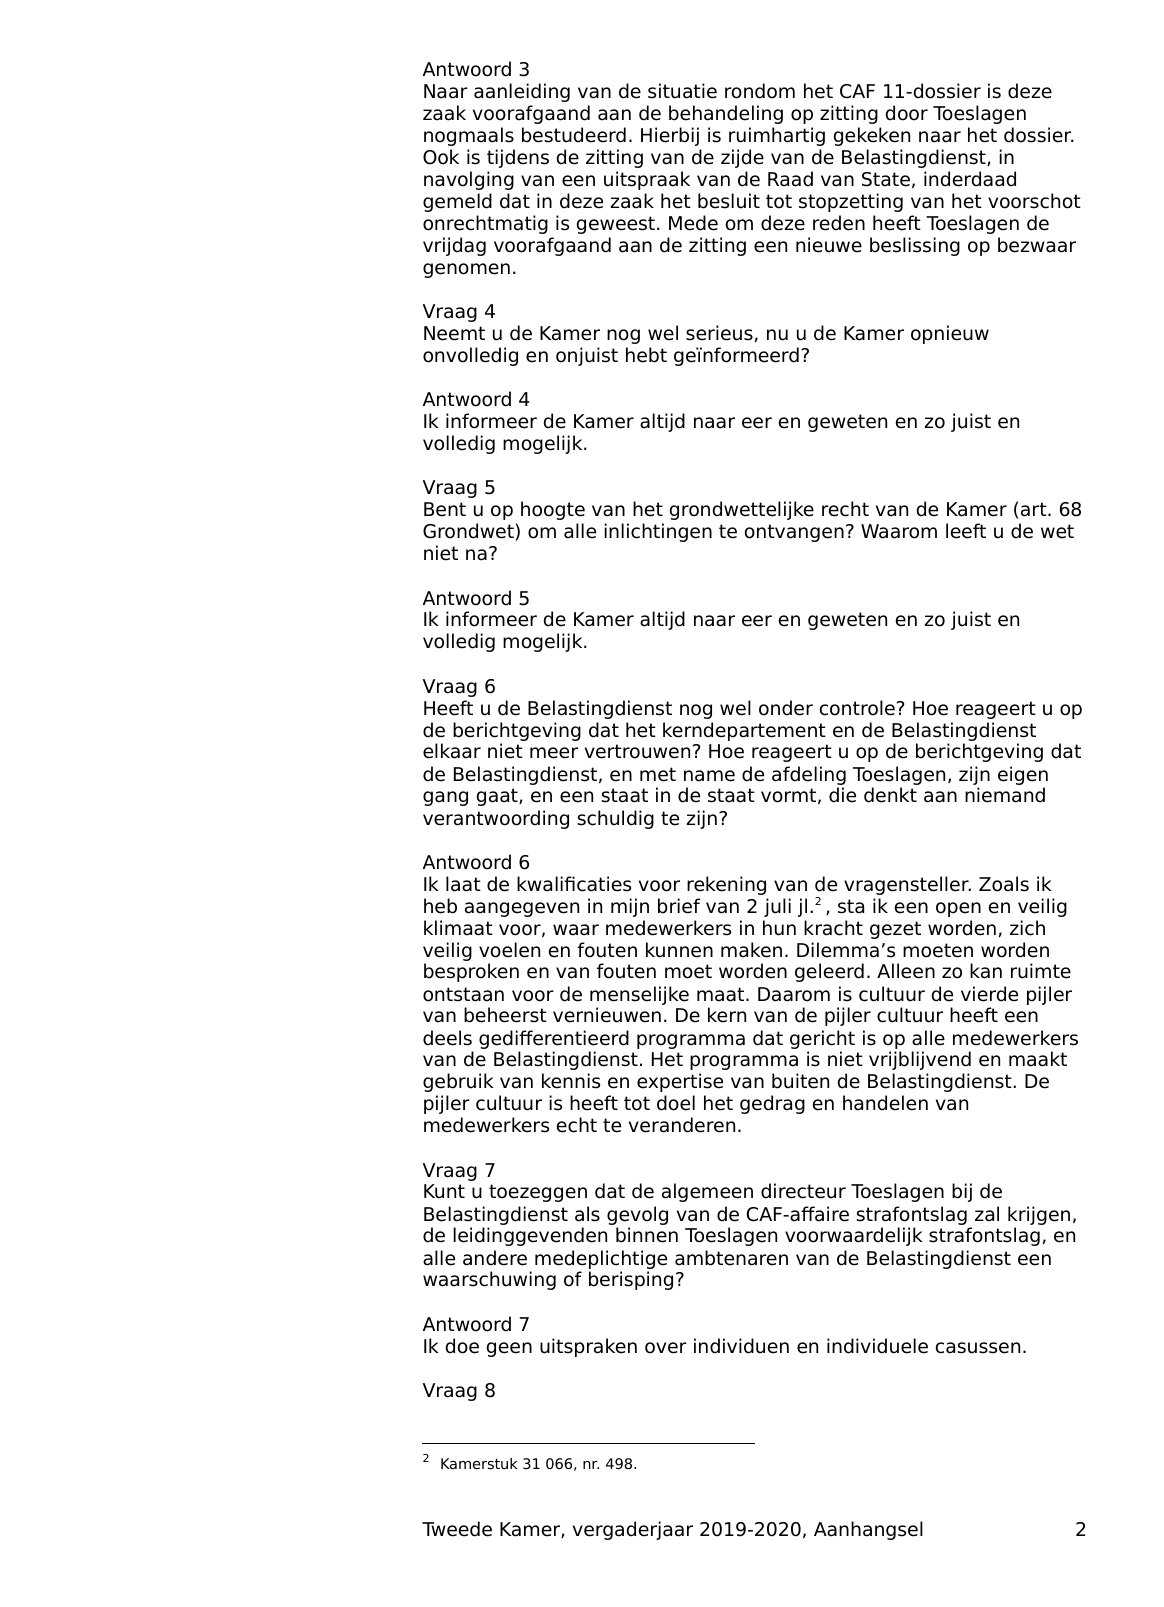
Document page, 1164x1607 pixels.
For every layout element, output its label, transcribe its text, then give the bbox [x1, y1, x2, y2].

text Ik informeer de Kamer altijd naar eer en geweten en zo juist en volledig mogelijk. [422, 411, 1087, 455]
text Vraag 6 [422, 676, 1087, 697]
text Neemt u de Kamer nog wel serieus, nu u de Kamer opnieuw onvolledig en onjuist hebt geïnformeerd? [422, 323, 1087, 367]
text Ik informeer de Kamer altijd naar eer en geweten en zo juist en volledig mogelijk. [422, 609, 1087, 653]
text Kunt u toezeggen dat de algemeen directeur Toeslagen bij de Belastingdienst als gevolg van de CAF-affaire strafontslag zal krijgen, de leidinggevenden binnen Toeslagen voorwaardelijk strafontslag, en alle andere medeplichtige ambtenaren van de Belastingdienst een waarschuwing of berisping? [422, 1181, 1087, 1291]
text Vraag 5 [422, 477, 1087, 499]
text Antwoord 5 [422, 587, 1087, 609]
text Antwoord 4 [422, 389, 1087, 411]
text Antwoord 3 [422, 59, 1087, 81]
text Naar aanleiding van de situatie rondom het CAF 11-dossier is deze zaak voorafgaand aan de behandeling op zitting door Toeslagen nogmaals bestudeerd. Hierbij is ruimhartig gekeken naar het dossier. Ook is tijdens de zitting van de zijde van de Belastingdienst, in navolging van een uitspraak van de Raad van State, inderdaad gemeld dat in deze zaak het besluit tot stopzetting van het voorschot onrechtmatig is geweest. Mede om deze reden heeft Toeslagen de vrijdag voorafgaand aan de zitting een nieuwe beslissing op bezwaar genomen. [422, 81, 1087, 279]
text Antwoord 6 [422, 852, 1087, 873]
text Kamerstuk 31 066, nr. 498. [422, 1452, 1087, 1474]
text Vraag 7 [422, 1159, 1087, 1181]
text Heeft u de Belastingdienst nog wel onder controle? Hoe reageert u op de berichtgeving dat het kerndepartement en de Belastingdienst elkaar niet meer vertrouwen? Hoe reageert u op de berichtgeving dat de Belastingdienst, en met name de afdeling Toeslagen, zijn eigen gang gaat, en een staat in de staat vormt, die denkt aan niemand verantwoording schuldig te zijn? [422, 697, 1087, 829]
text Ik laat de kwalificaties voor rekening van de vragensteller. Zoals ik heb aangegeven in mijn brief van 2 juli jl., sta ik een open en veilig klimaat voor, waar medewerkers in hun kracht gezet worden, zich veilig voelen en fouten kunnen maken. Dilemma’s moeten worden besproken en van fouten moet worden geleerd. Alleen zo kan ruimte ontstaan voor de menselijke maat. Daarom is cultuur de vierde pijler van beheerst vernieuwen. De kern van de pijler cultuur heeft een deels gedifferentieerd programma dat gericht is op alle medewerkers van de Belastingdienst. Het programma is niet vrijblijvend en maakt gebruik van kennis en expertise van buiten de Belastingdienst. De pijler cultuur is heeft tot doel het gedrag en handelen van medewerkers echt te veranderen. [422, 873, 1087, 1137]
text Ik doe geen uitspraken over individuen en individuele casussen. [422, 1336, 1087, 1357]
text Bent u op hoogte van het grondwettelijke recht van de Kamer (art. 68 Grondwet) om alle inlichtingen te ontvangen? Waarom leeft u de wet niet na? [422, 499, 1087, 565]
text Antwoord 7 [422, 1313, 1087, 1336]
text Vraag 4 [422, 301, 1087, 323]
text Vraag 8 [422, 1380, 1087, 1402]
